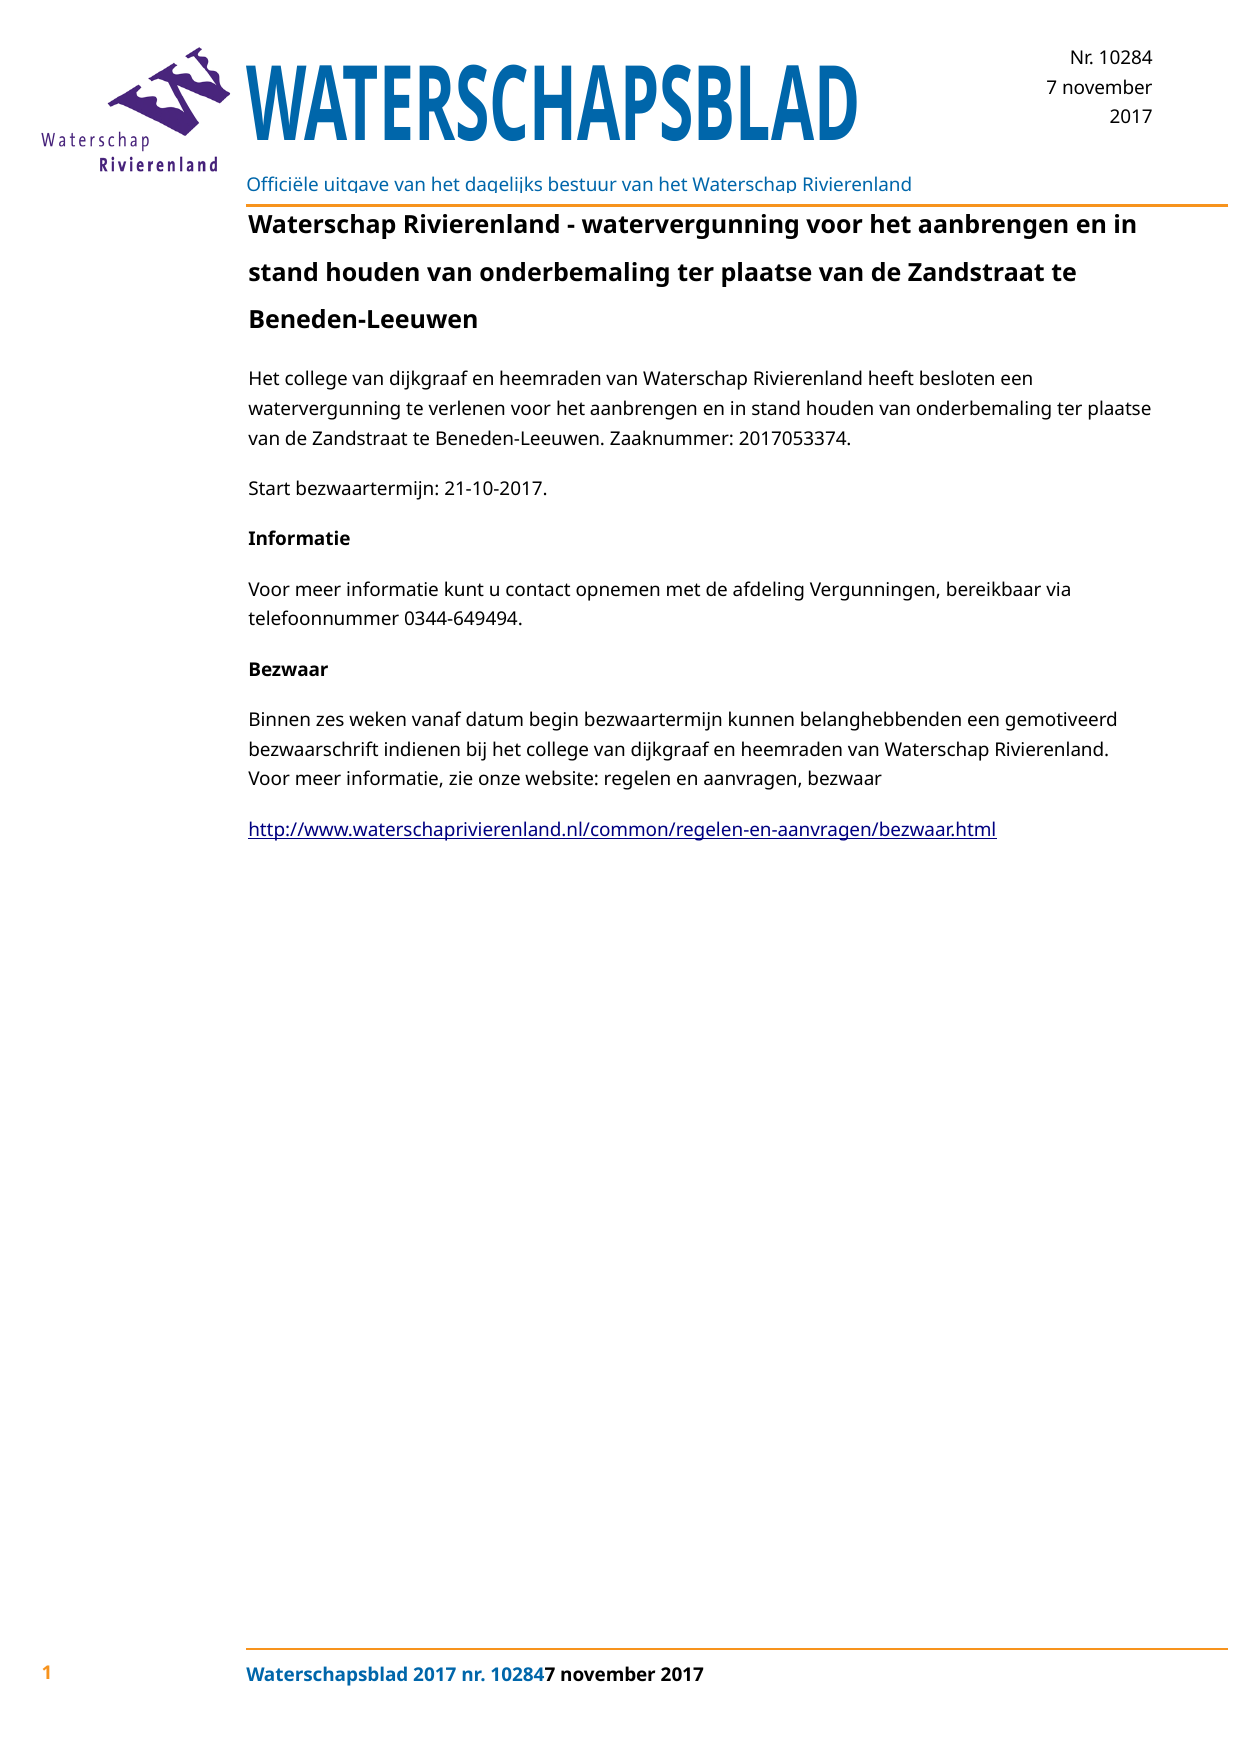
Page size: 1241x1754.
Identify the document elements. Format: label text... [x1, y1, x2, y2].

text Het college van dijkgraaf en heemraden van Waterschap Rivierenland heeft besloten een watervergunning te verlenen voor het aanbrengen en in stand houden van onderbemaling ter plaatse van de Zandstraat te Beneden-Leeuwen. Zaaknummer: 2017053374. [248, 366, 1152, 450]
text Informatie [248, 526, 1152, 551]
text Bezwaar [248, 656, 1152, 682]
text Voor meer informatie kunt u contact opnemen met de afdeling Vergunningen, bereikbaar via telefoonnummer 0344-649494. [248, 576, 1152, 631]
text Binnen zes weken vanaf datum begin bezwaartermijn kunnen belanghebbenden een gemotiveerd bezwaarschrift indienen bij het college van dijkgraaf en heemraden van Waterschap Rivierenland. Voor meer informatie, zie onze website: regelen en aanvragen, bezwaar [248, 706, 1152, 791]
picture [41, 47, 231, 172]
text http://www.waterschaprivierenland.nl/common/regelen-en-aanvragen/bezwaar.html [248, 816, 1152, 842]
text Waterschap Rivierenland - watervergunning voor het aanbrengen en in stand houden van onderbemaling ter plaatse van de Zandstraat te Beneden-Leeuwen [248, 207, 1152, 336]
text Start bezwaartermijn: 21-10-2017. [248, 475, 1152, 501]
